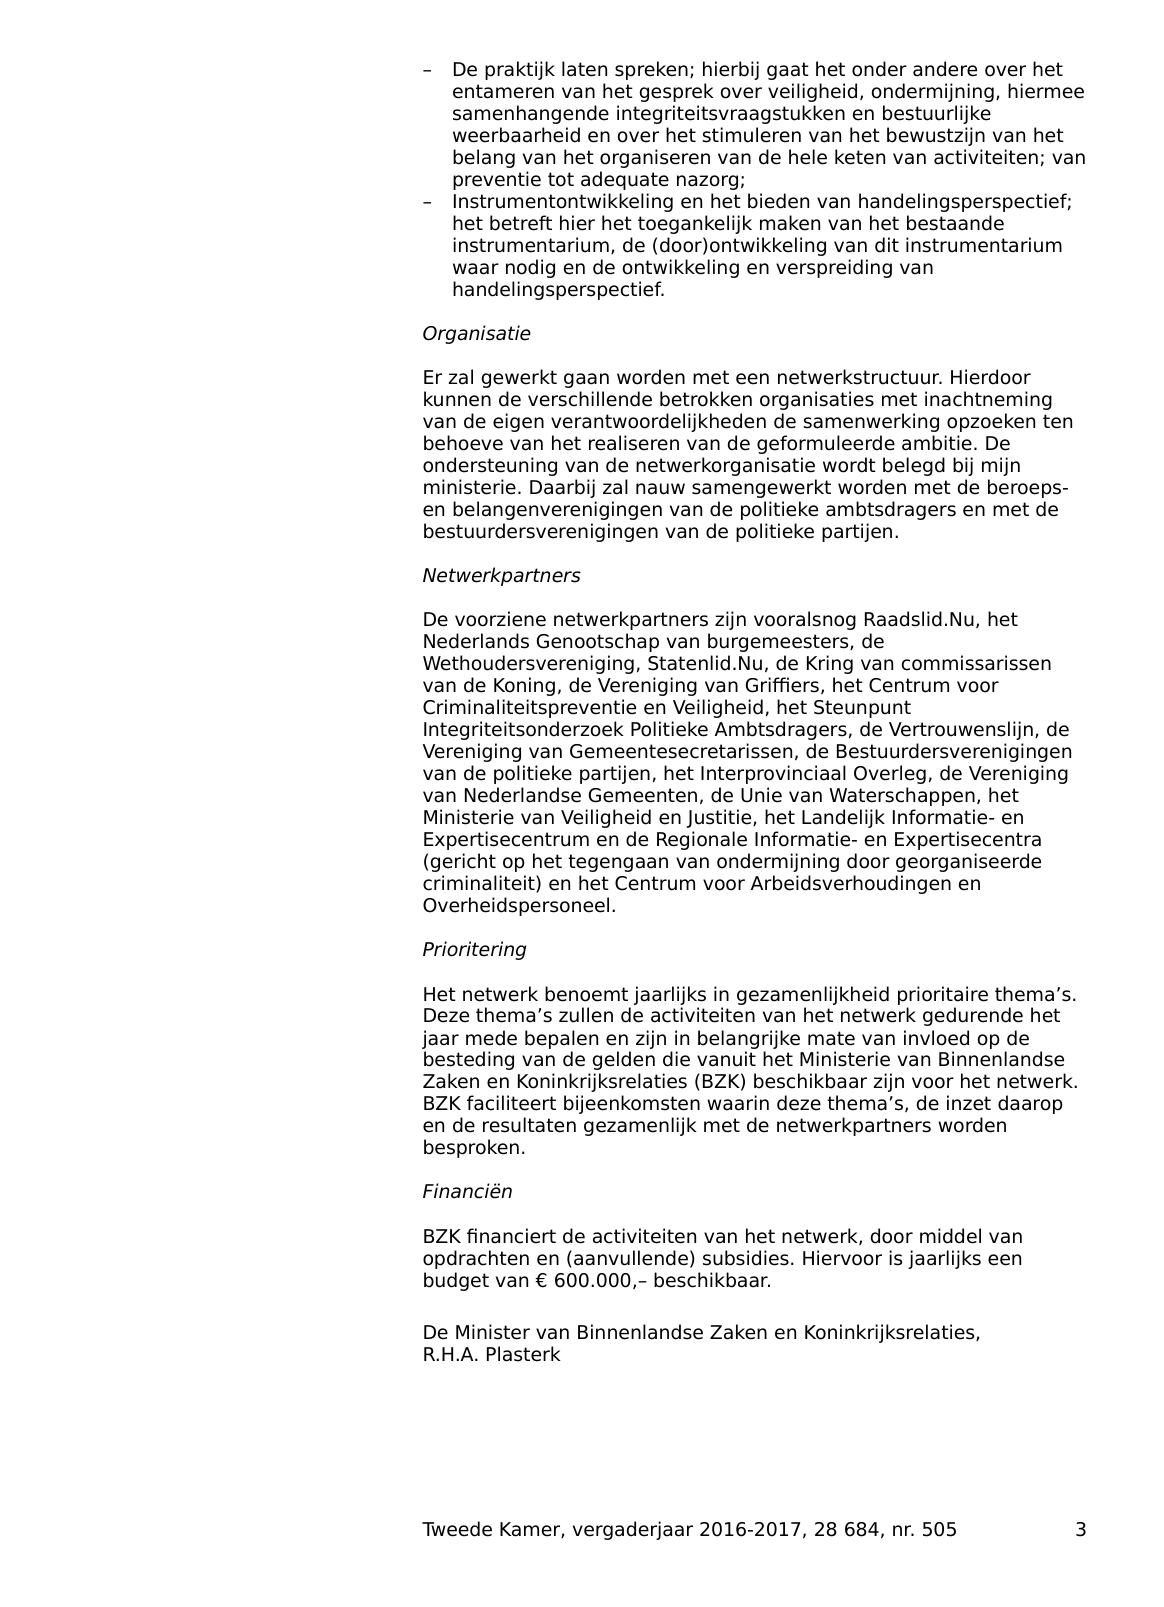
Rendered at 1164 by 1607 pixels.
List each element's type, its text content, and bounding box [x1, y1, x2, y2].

subtitle Netwerkpartners [422, 565, 1087, 587]
text De voorziene netwerkpartners zijn vooralsnog Raadslid.Nu, het Nederlands Genootschap van burgemeesters, de Wethoudersvereniging, Statenlid.Nu, de Kring van commissarissen van de Koning, de Vereniging van Griffiers, het Centrum voor Criminaliteitspreventie en Veiligheid, het Steunpunt Integriteitsonderzoek Politieke Ambtsdragers, de Vertrouwenslijn, de Vereniging van Gemeentesecretarissen, de Bestuurdersverenigingen van de politieke partijen, het Interprovinciaal Overleg, de Vereniging van Nederlandse Gemeenten, de Unie van Waterschappen, het Ministerie van Veiligheid en Justitie, het Landelijk Informatie- en Expertisecentrum en de Regionale Informatie- en Expertisecentra (gericht op het tegengaan van ondermijning door georganiseerde criminaliteit) en het Centrum voor Arbeidsverhoudingen en Overheidspersoneel. [422, 609, 1087, 917]
text De Minister van Binnenlandse Zaken en Koninkrijksrelaties, R.H.A. Plasterk [422, 1322, 1087, 1366]
text Het netwerk benoemt jaarlijks in gezamenlijkheid prioritaire thema’s. Deze thema’s zullen de activiteiten van het netwerk gedurende het jaar mede bepalen en zijn in belangrijke mate van invloed op de besteding van de gelden die vanuit het Ministerie van Binnenlandse Zaken en Koninkrijksrelaties (BZK) beschikbaar zijn voor het netwerk. BZK faciliteert bijeenkomsten waarin deze thema’s, de inzet daarop en de resultaten gezamenlijk met de netwerkpartners worden besproken. [422, 983, 1087, 1159]
text – De praktijk laten spreken; hierbij gaat het onder andere over het entameren van het gesprek over veiligheid, ondermijning, hiermee samenhangende integriteitsvraagstukken en bestuurlijke weerbaarheid en over het stimuleren van het bewustzijn van het belang van het organiseren van de hele keten van activiteiten; van preventie tot adequate nazorg; [422, 59, 1087, 191]
text – Instrumentontwikkeling en het bieden van handelingsperspectief; het betreft hier het toegankelijk maken van het bestaande instrumentarium, de (door)ontwikkeling van dit instrumentarium waar nodig en de ontwikkeling en verspreiding van handelingsperspectief. [422, 191, 1087, 301]
text BZK financiert de activiteiten van het netwerk, door middel van opdrachten en (aanvullende) subsidies. Hiervoor is jaarlijks een budget van € 600.000,– beschikbaar. [422, 1226, 1087, 1292]
subtitle Organisatie [422, 323, 1087, 345]
subtitle Prioritering [422, 939, 1087, 961]
text Er zal gewerkt gaan worden met een netwerkstructuur. Hierdoor kunnen de verschillende betrokken organisaties met inachtneming van de eigen verantwoordelijkheden de samenwerking opzoeken ten behoeve van het realiseren van de geformuleerde ambitie. De ondersteuning van de netwerkorganisatie wordt belegd bij mijn ministerie. Daarbij zal nauw samengewerkt worden met de beroeps- en belangenverenigingen van de politieke ambtsdragers en met de bestuurdersverenigingen van de politieke partijen. [422, 367, 1087, 543]
subtitle Financiën [422, 1181, 1087, 1203]
